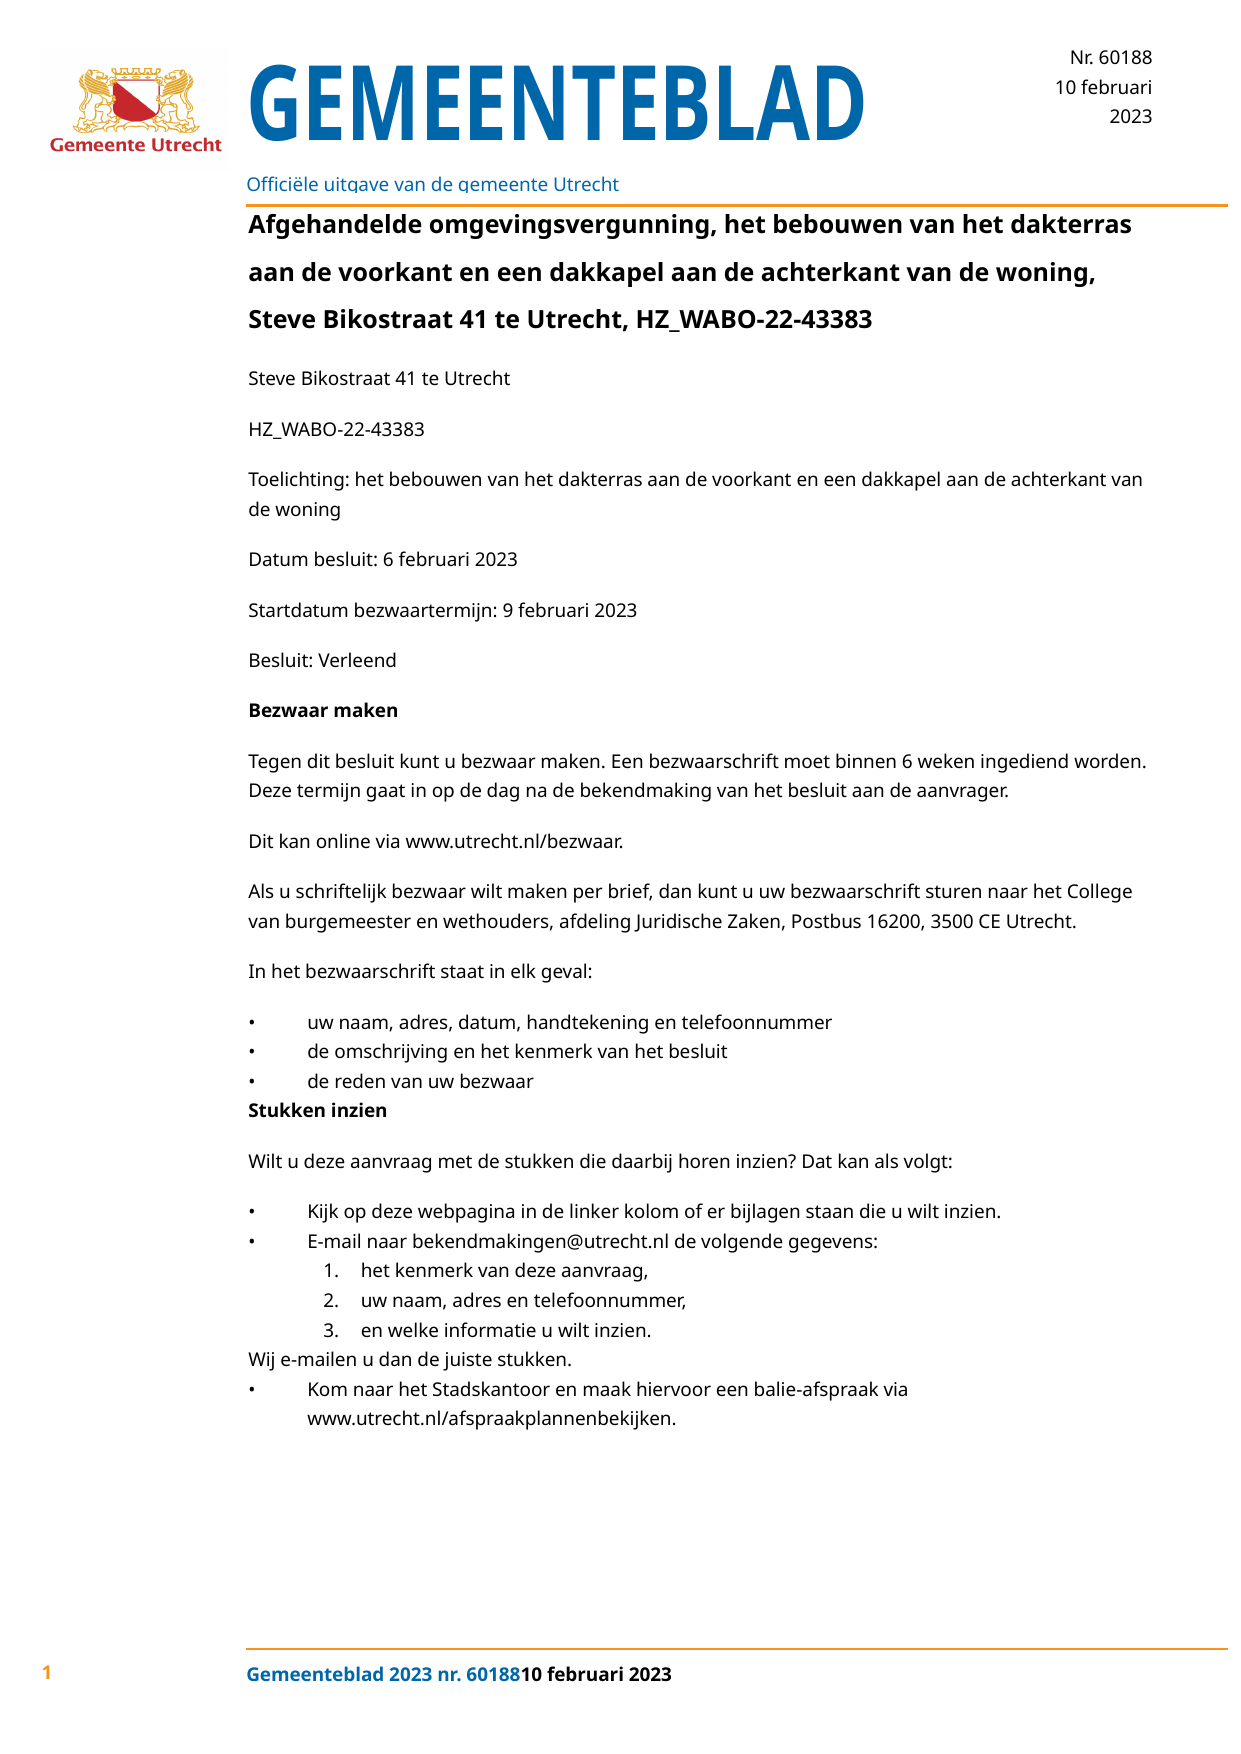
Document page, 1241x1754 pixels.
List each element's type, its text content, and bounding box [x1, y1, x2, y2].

text Datum besluit: 6 februari 2023 [248, 546, 1152, 572]
text Steve Bikostraat 41 te Utrecht [248, 366, 1152, 391]
list de reden van uw bezwaar [248, 1068, 1152, 1094]
text Wij e-mailen u dan de juiste stukken. [248, 1346, 1152, 1372]
list uw naam, adres, datum, handtekening en telefoonnummer [248, 1009, 1152, 1034]
text Stukken inzien [248, 1098, 1152, 1123]
list Kijk op deze webpagina in de linker kolom of er bijlagen staan die u wilt inzien. [248, 1198, 1152, 1224]
text Als u schriftelijk bezwaar wilt maken per brief, dan kunt u uw bezwaarschrift sturen naar het College van burgemeester en wethouders, afdeling Juridische Zaken, Postbus 16200, 3500 CE Utrecht. [248, 878, 1152, 934]
text Wilt u deze aanvraag met de stukken die daarbij horen inzien? Dat kan als volgt: [248, 1148, 1152, 1174]
text In het bezwaarschrift staat in elk geval: [248, 958, 1152, 984]
text Besluit: Verleend [248, 647, 1152, 673]
text Toelichting: het bebouwen van het dakterras aan de voorkant en een dakkapel aan de achterkant van de woning [248, 466, 1152, 522]
text HZ_WABO-22-43383 [248, 416, 1152, 442]
text Bezwaar maken [248, 698, 1152, 723]
list Kom naar het Stadskantoor en maak hiervoor een balie-afspraak via www.utrecht.nl/afspraakplannenbekijken. [248, 1376, 1152, 1431]
text Dit kan online via www.utrecht.nl/bezwaar. [248, 828, 1152, 854]
list de omschrijving en het kenmerk van het besluit [248, 1038, 1152, 1064]
list en welke informatie u wilt inzien. [323, 1317, 1152, 1342]
picture [41, 47, 231, 172]
text Tegen dit besluit kunt u bezwaar maken. Een bezwaarschrift moet binnen 6 weken ingediend worden. Deze termijn gaat in op de dag na de bekendmaking van het besluit aan de aanvrager. [248, 748, 1152, 803]
list uw naam, adres en telefoonnummer, [323, 1287, 1152, 1313]
text Afgehandelde omgevingsvergunning, het bebouwen van het dakterras aan de voorkant en een dakkapel aan de achterkant van de woning, Steve Bikostraat 41 te Utrecht, HZ_WABO-22-43383 [248, 207, 1152, 336]
list E-mail naar bekendmakingen@utrecht.nl de volgende gegevens: [248, 1228, 1152, 1254]
text Startdatum bezwaartermijn: 9 februari 2023 [248, 597, 1152, 622]
list het kenmerk van deze aanvraag, [323, 1258, 1152, 1283]
